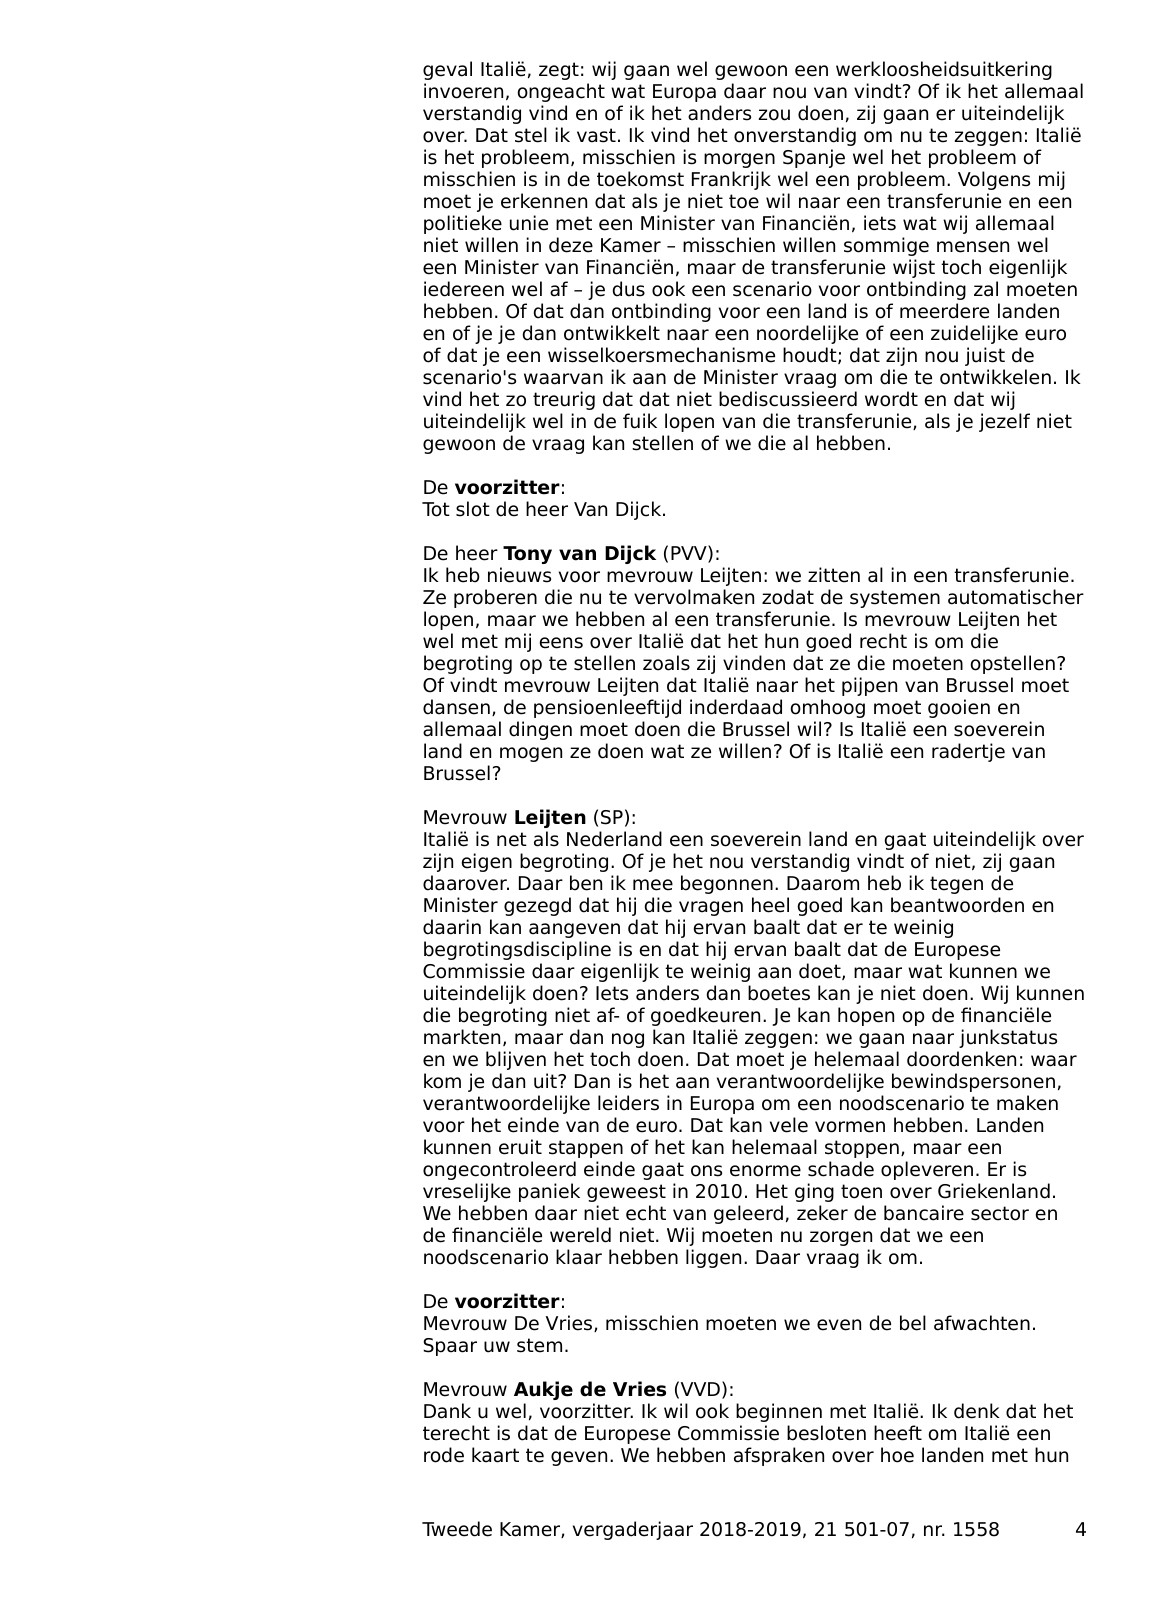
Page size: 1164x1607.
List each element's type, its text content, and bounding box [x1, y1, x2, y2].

text Dank u wel, voorzitter. Ik wil ook beginnen met Italië. Ik denk dat het terecht is dat de Europese Commissie besloten heeft om Italië een rode kaart te geven. We hebben afspraken over hoe landen met hun [422, 1401, 1087, 1467]
text Tot slot de heer Van Dijck. [422, 499, 1087, 521]
text Ik heb nieuws voor mevrouw Leijten: we zitten al in een transferunie. Ze proberen die nu te vervolmaken zodat de systemen automatischer lopen, maar we hebben al een transferunie. Is mevrouw Leijten het wel met mij eens over Italië dat het hun goed recht is om die begroting op te stellen zoals zij vinden dat ze die moeten opstellen? Of vindt mevrouw Leijten dat Italië naar het pijpen van Brussel moet dansen, de pensioenleeftijd inderdaad omhoog moet gooien en allemaal dingen moet doen die Brussel wil? Is Italië een soeverein land en mogen ze doen wat ze willen? Of is Italië een radertje van Brussel? [422, 565, 1087, 785]
text De heer Tony van Dijck (PVV): [422, 543, 1087, 565]
text Mevrouw Leijten (SP): [422, 807, 1087, 829]
text geval Italië, zegt: wij gaan wel gewoon een werkloosheidsuitkering invoeren, ongeacht wat Europa daar nou van vindt? Of ik het allemaal verstandig vind en of ik het anders zou doen, zij gaan er uiteindelijk over. Dat stel ik vast. Ik vind het onverstandig om nu te zeggen: Italië is het probleem, misschien is morgen Spanje wel het probleem of misschien is in de toekomst Frankrijk wel een probleem. Volgens mij moet je erkennen dat als je niet toe wil naar een transferunie en een politieke unie met een Minister van Financiën, iets wat wij allemaal niet willen in deze Kamer – misschien willen sommige mensen wel een Minister van Financiën, maar de transferunie wijst toch eigenlijk iedereen wel af – je dus ook een scenario voor ontbinding zal moeten hebben. Of dat dan ontbinding voor een land is of meerdere landen en of je je dan ontwikkelt naar een noordelijke of een zuidelijke euro of dat je een wisselkoersmechanisme houdt; dat zijn nou juist de scenario's waarvan ik aan de Minister vraag om die te ontwikkelen. Ik vind het zo treurig dat dat niet bediscussieerd wordt en dat wij uiteindelijk wel in de fuik lopen van die transferunie, als je jezelf niet gewoon de vraag kan stellen of we die al hebben. [422, 59, 1087, 455]
text Mevrouw Aukje de Vries (VVD): [422, 1379, 1087, 1401]
text De voorzitter: [422, 477, 1087, 499]
text Mevrouw De Vries, misschien moeten we even de bel afwachten. Spaar uw stem. [422, 1313, 1087, 1357]
text De voorzitter: [422, 1291, 1087, 1313]
text Italië is net als Nederland een soeverein land en gaat uiteindelijk over zijn eigen begroting. Of je het nou verstandig vindt of niet, zij gaan daarover. Daar ben ik mee begonnen. Daarom heb ik tegen de Minister gezegd dat hij die vragen heel goed kan beantwoorden en daarin kan aangeven dat hij ervan baalt dat er te weinig begrotingsdiscipline is en dat hij ervan baalt dat de Europese Commissie daar eigenlijk te weinig aan doet, maar wat kunnen we uiteindelijk doen? Iets anders dan boetes kan je niet doen. Wij kunnen die begroting niet af- of goedkeuren. Je kan hopen op de financiële markten, maar dan nog kan Italië zeggen: we gaan naar junkstatus en we blijven het toch doen. Dat moet je helemaal doordenken: waar kom je dan uit? Dan is het aan verantwoordelijke bewindspersonen, verantwoordelijke leiders in Europa om een noodscenario te maken voor het einde van de euro. Dat kan vele vormen hebben. Landen kunnen eruit stappen of het kan helemaal stoppen, maar een ongecontroleerd einde gaat ons enorme schade opleveren. Er is vreselijke paniek geweest in 2010. Het ging toen over Griekenland. We hebben daar niet echt van geleerd, zeker de bancaire sector en de financiële wereld niet. Wij moeten nu zorgen dat we een noodscenario klaar hebben liggen. Daar vraag ik om. [422, 829, 1087, 1268]
